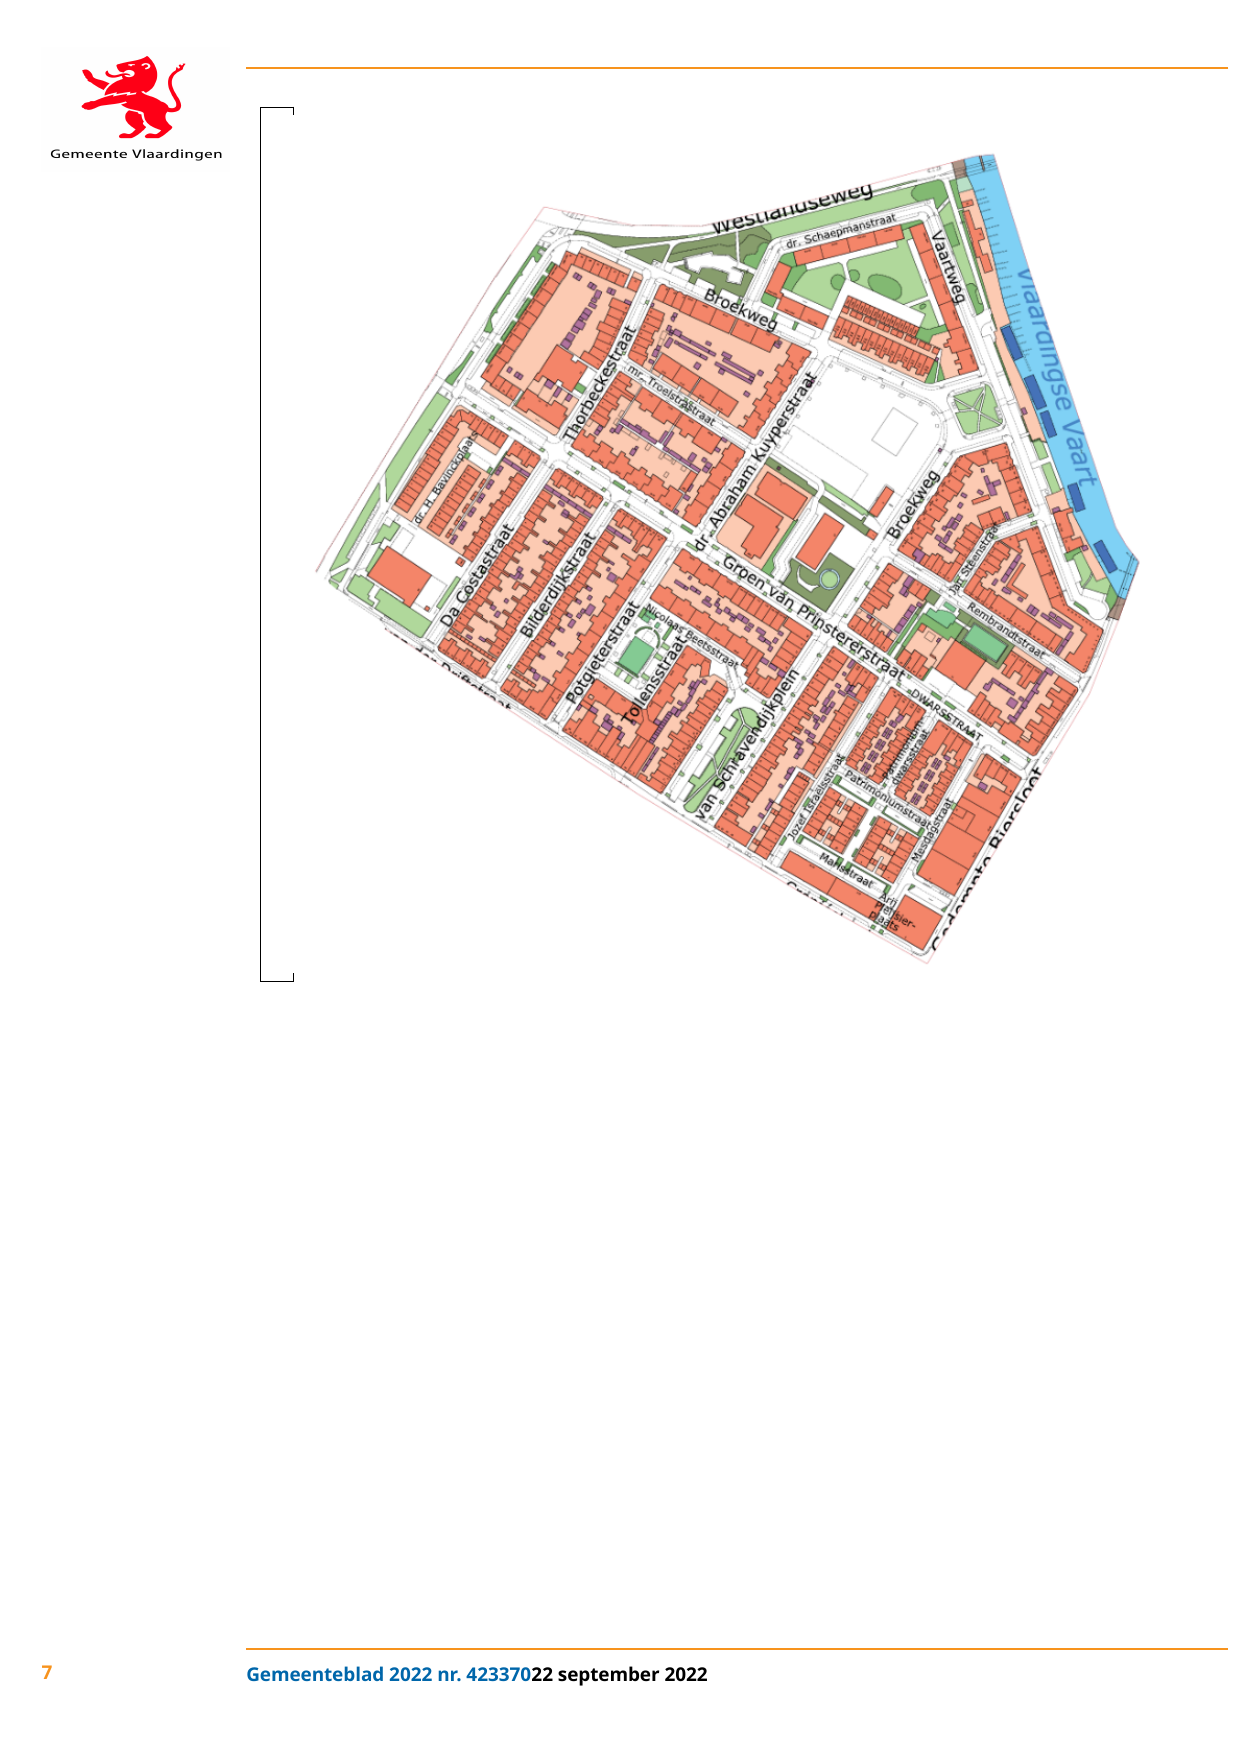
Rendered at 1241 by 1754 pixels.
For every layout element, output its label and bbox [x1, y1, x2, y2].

picture [268, 115, 1173, 973]
picture [41, 47, 231, 172]
